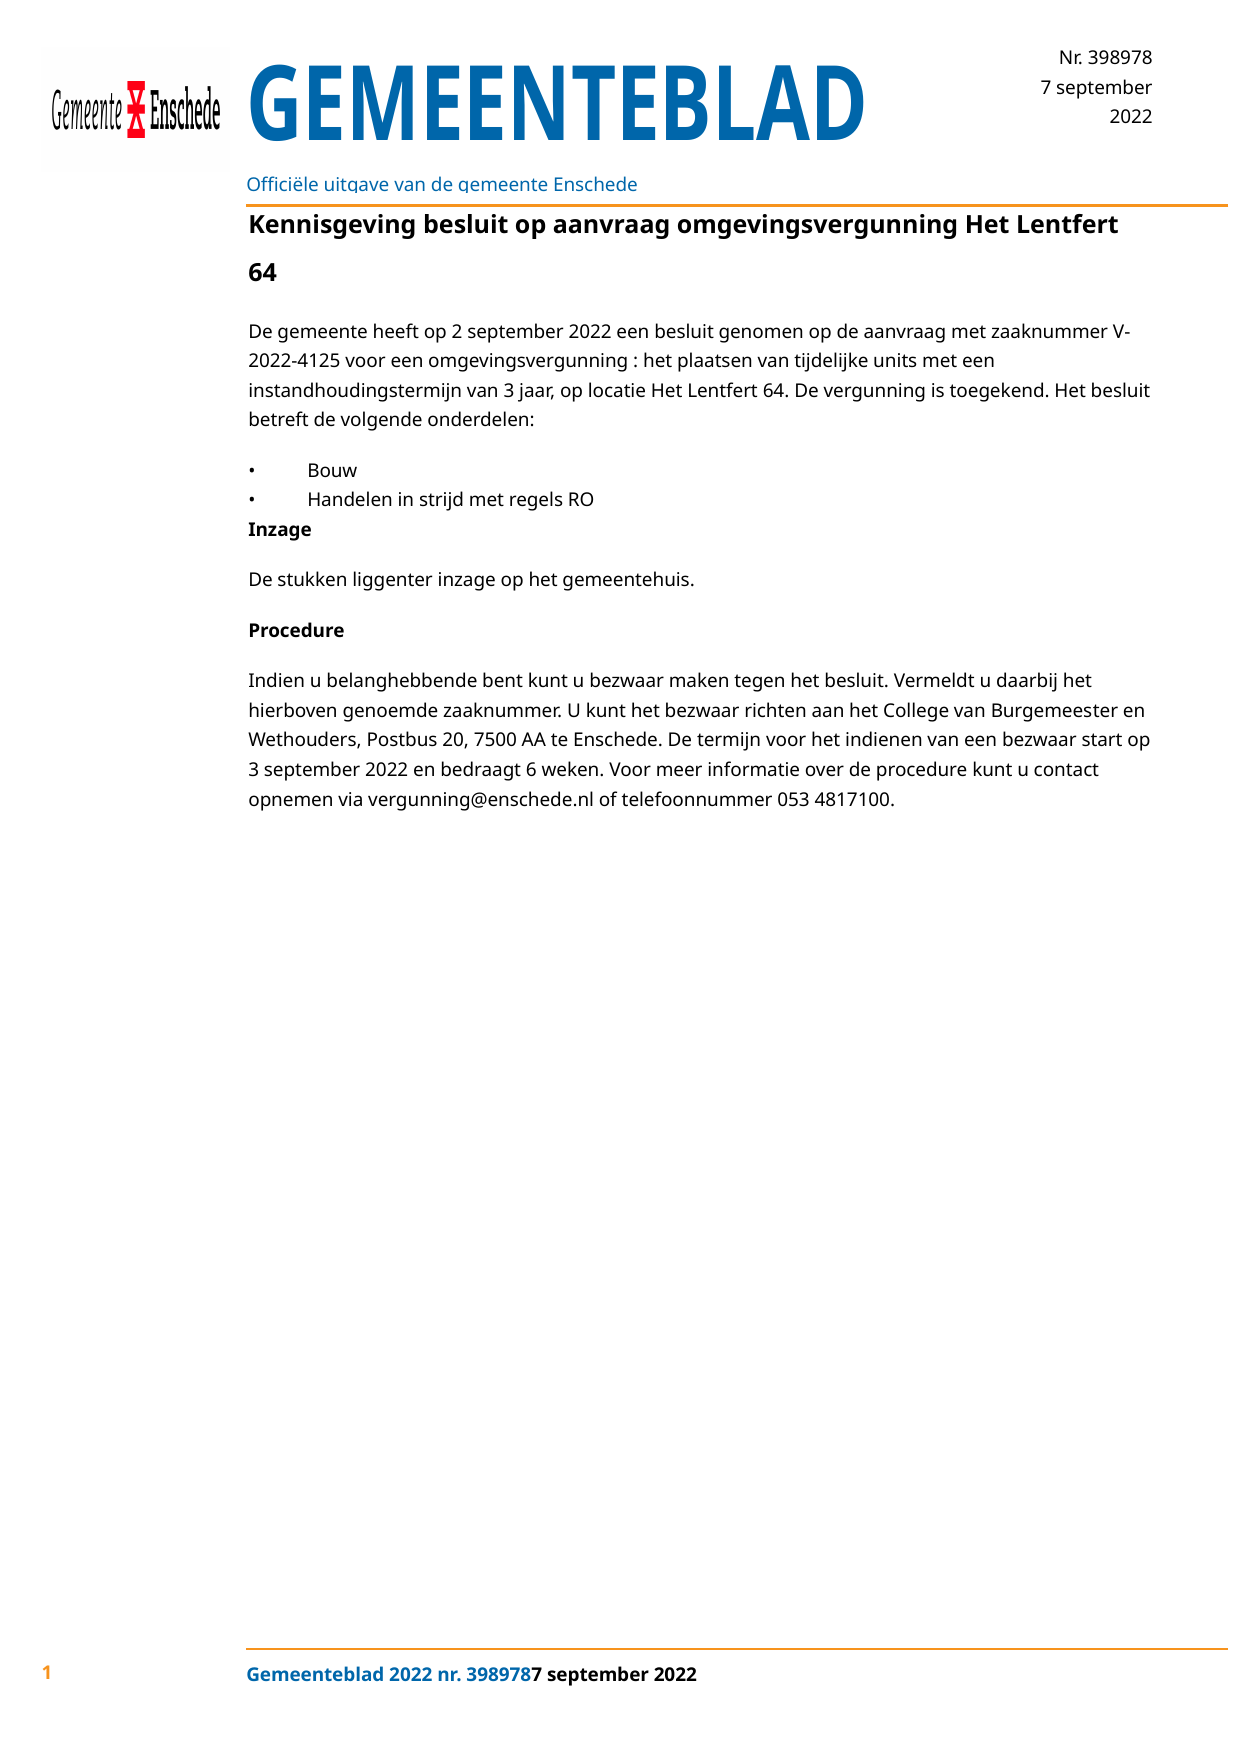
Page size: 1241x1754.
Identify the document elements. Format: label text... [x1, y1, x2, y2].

text Inzage [248, 516, 1152, 542]
list Handelen in strijd met regels RO [248, 487, 1152, 512]
text Indien u belanghebbende bent kunt u bezwaar maken tegen het besluit. Vermeldt u daarbij het hierboven genoemde zaaknummer. U kunt het bezwaar richten aan het College van Burgemees­ter en Wethouders, Postbus 20, 7500 AA te Enschede. De termijn voor het indienen van een bezwaar start op 3 september 2022 en bedraagt 6 weken. Voor meer informatie over de procedure kunt u contact opnemen via vergunning@enschede.nl of telefoonnummer 053 4817100. [248, 667, 1152, 812]
picture [41, 47, 231, 172]
text Kennisgeving besluit op aanvraag omgevingsvergunning Het Lentfert 64 [248, 207, 1152, 288]
text De stukken liggenter inzage op het gemeentehuis. [248, 567, 1152, 592]
text Procedure [248, 617, 1152, 643]
text De gemeente heeft op 2 september 2022 een besluit genomen op de aanvraag met zaaknummer V-2022-4125 voor een omgevingsvergunning : het plaatsen van tijdelijke units met een instandhoudingstermijn van 3 jaar, op locatie Het Lentfert 64. De vergunning is toegekend. Het besluit betreft de volgende onderdelen: [248, 318, 1152, 432]
list Bouw [248, 457, 1152, 483]
